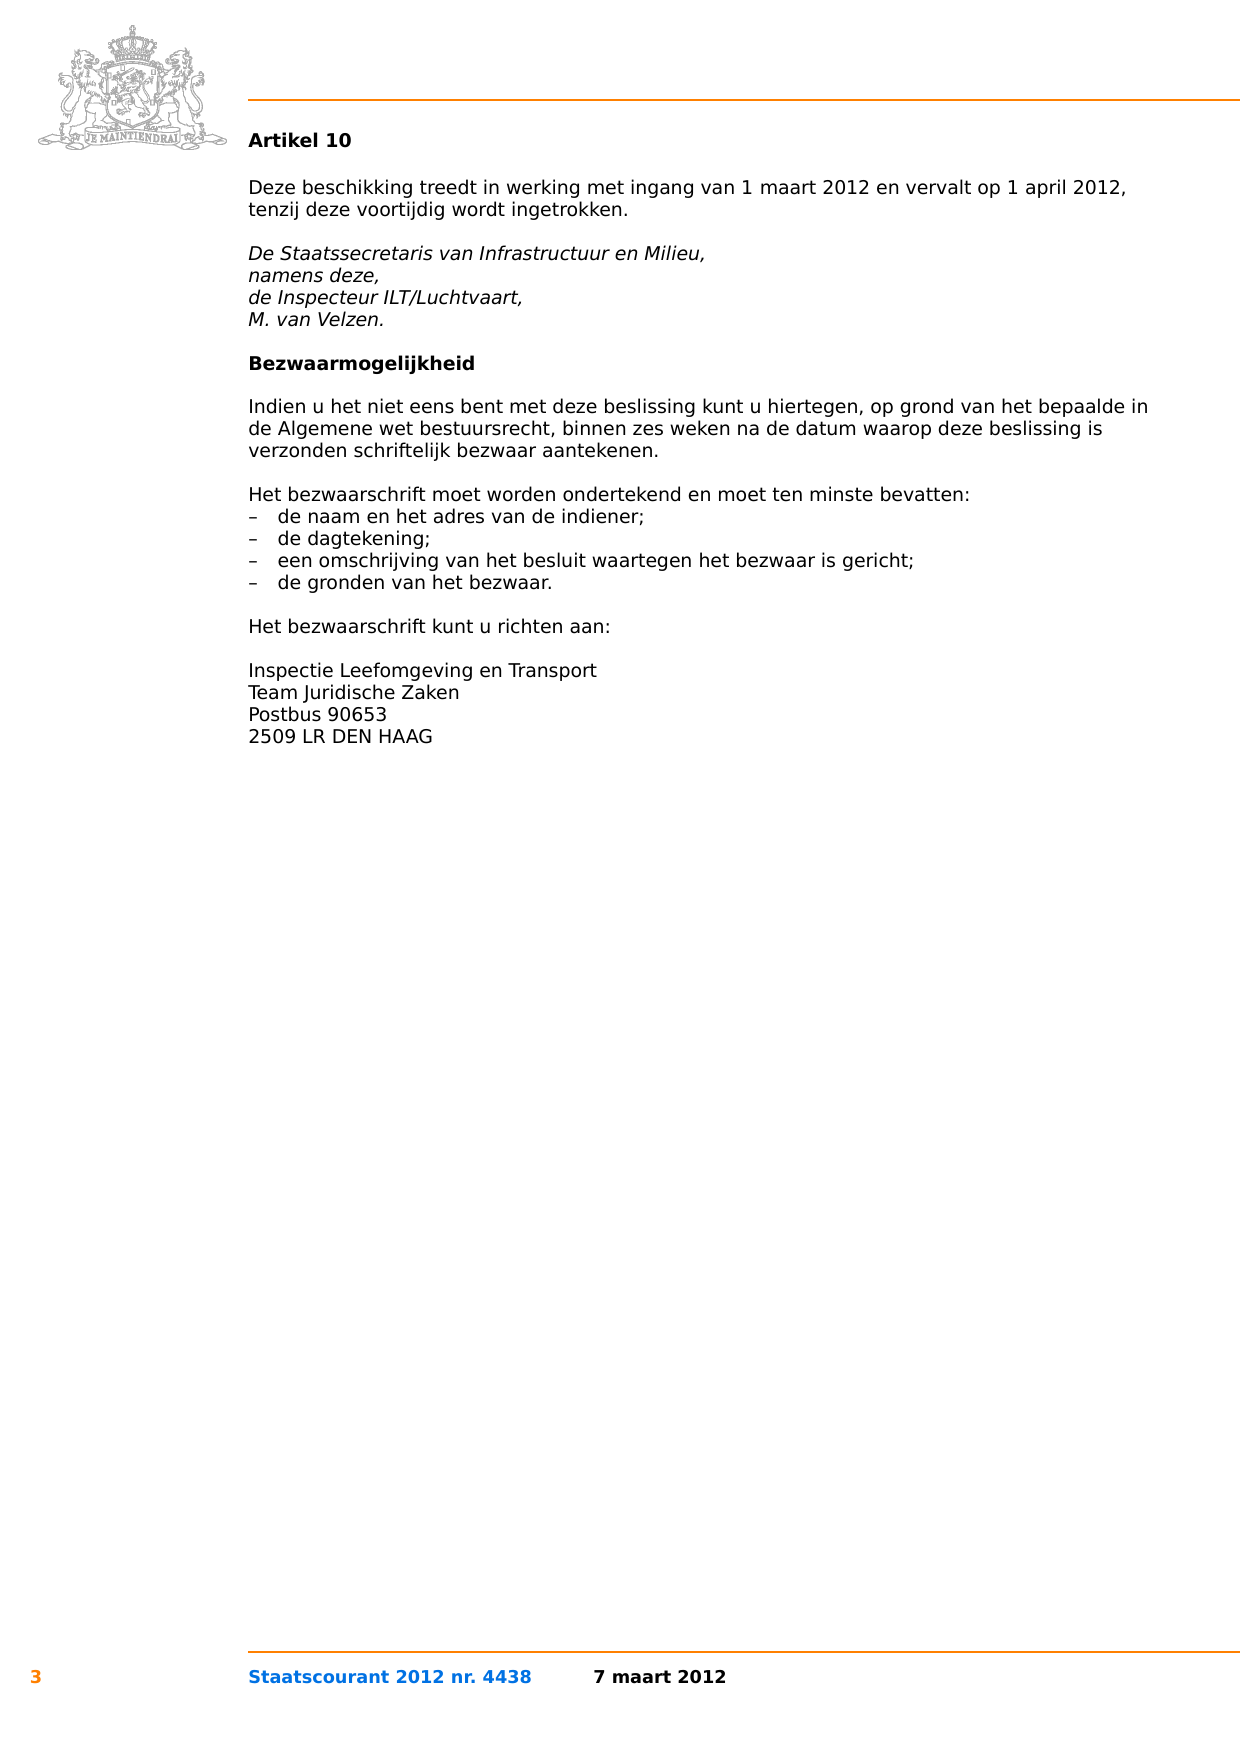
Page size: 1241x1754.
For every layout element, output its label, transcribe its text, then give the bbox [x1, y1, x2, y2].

text Het bezwaarschrift kunt u richten aan: [248, 616, 1163, 638]
picture [38, 25, 227, 150]
text – een omschrijving van het besluit waartegen het bezwaar is gericht; [248, 550, 1163, 572]
text De Staatssecretaris van Infrastructuur en Milieu, namens deze, de Inspecteur ILT/Luchtvaart, M. van Velzen. [248, 243, 1163, 331]
text Inspectie Leefomgeving en Transport [248, 660, 1163, 682]
text Bezwaarmogelijkheid [248, 352, 1163, 374]
text – de naam en het adres van de indiener; [248, 506, 1163, 528]
text 2509 LR DEN HAAG [248, 726, 1163, 748]
text – de gronden van het bezwaar. [248, 572, 1163, 594]
text Deze beschikking treedt in werking met ingang van 1 maart 2012 en vervalt op 1 april 2012, tenzij deze voortijdig wordt ingetrokken. [248, 177, 1163, 221]
text Indien u het niet eens bent met deze beslissing kunt u hiertegen, op grond van het bepaalde in de Algemene wet bestuursrecht, binnen zes weken na de datum waarop deze beslissing is verzonden schriftelijk bezwaar aantekenen. [248, 396, 1163, 462]
text Postbus 90653 [248, 704, 1163, 726]
text Team Juridische Zaken [248, 682, 1163, 704]
text – de dagtekening; [248, 528, 1163, 550]
subtitle Artikel 10 [248, 130, 1163, 152]
text Het bezwaarschrift moet worden ondertekend en moet ten minste bevatten: [248, 484, 1163, 506]
